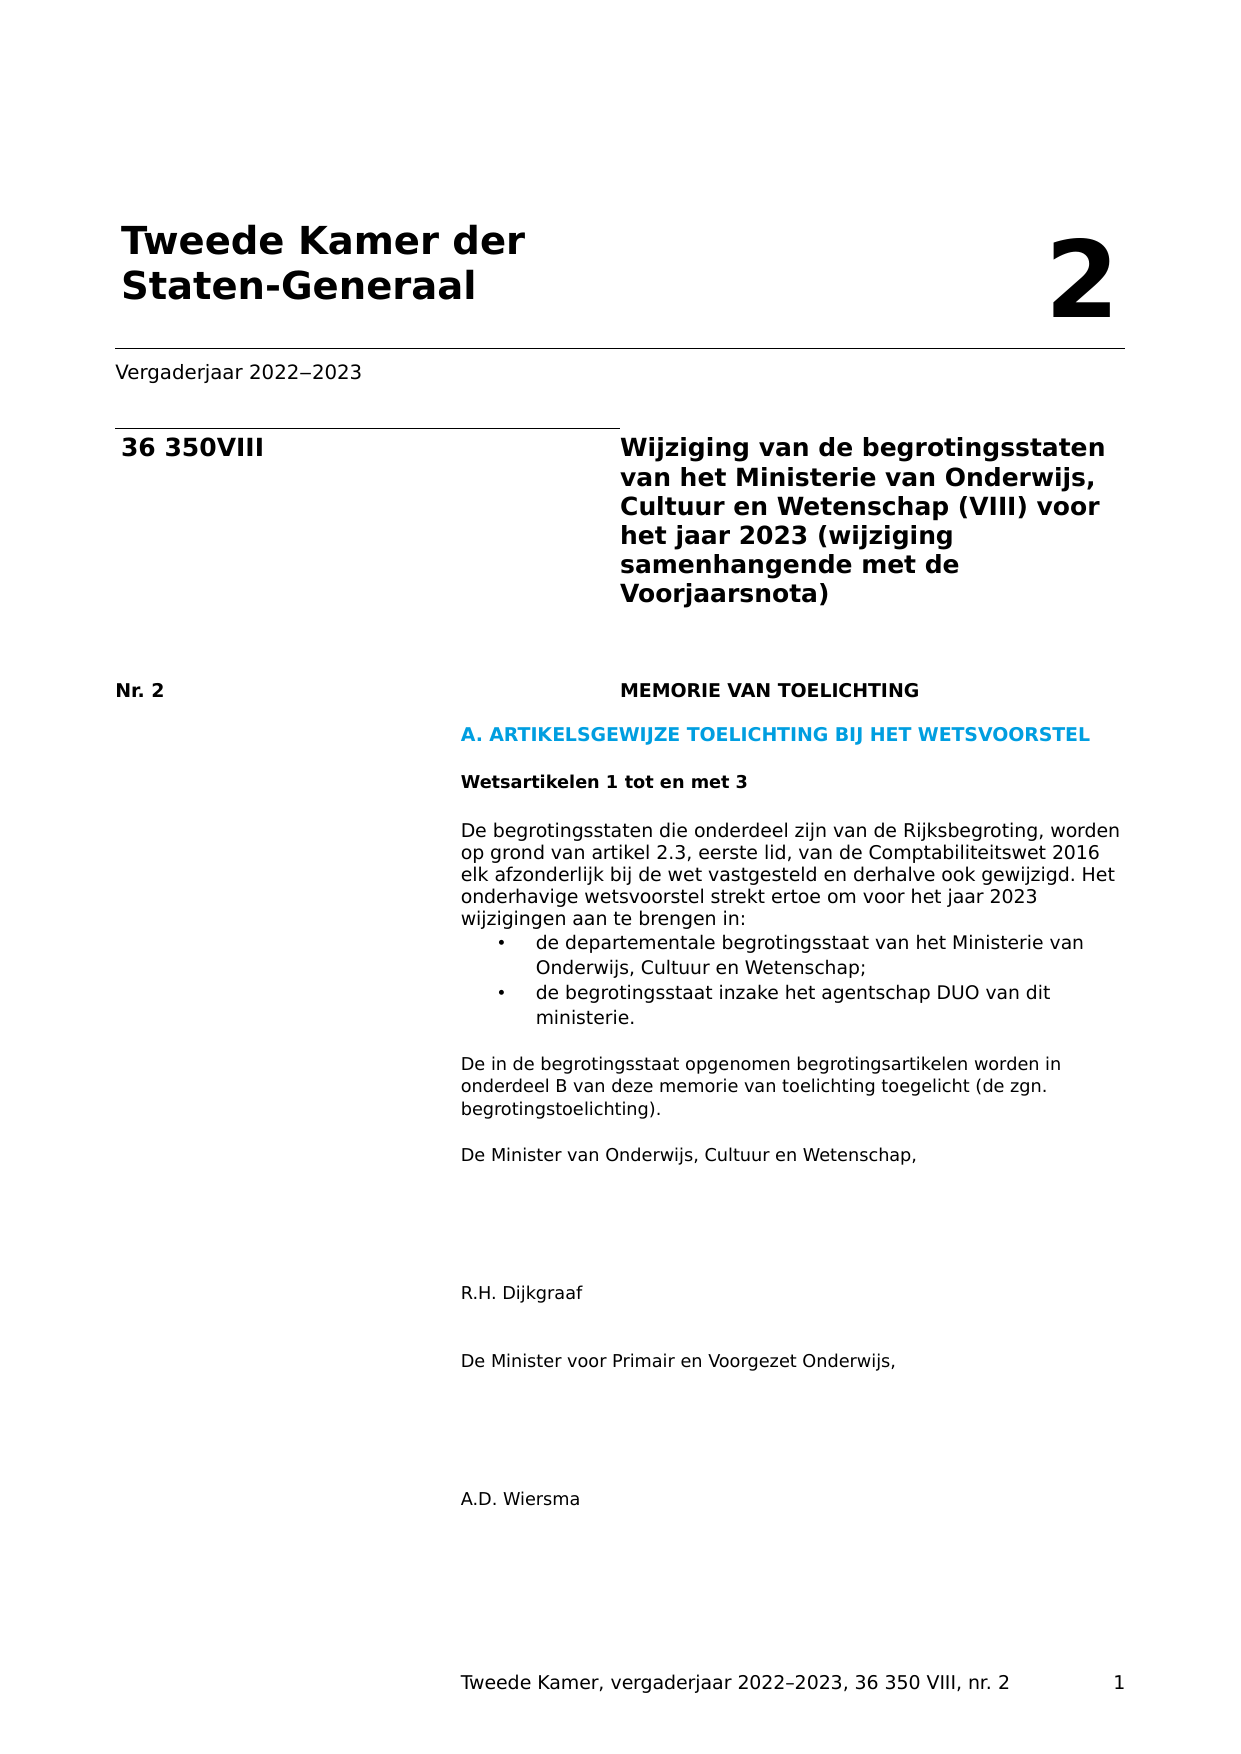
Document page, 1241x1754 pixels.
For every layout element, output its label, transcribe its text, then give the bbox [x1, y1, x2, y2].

table_header Nr. 2 [115, 680, 620, 724]
text R.H. Dijkgraaf [461, 1189, 1125, 1304]
table_header Tweede Kamer der Staten-Generaal [115, 213, 620, 348]
table_header 36 350VIII [115, 429, 620, 614]
text De in de begrotingsstaat opgenomen begrotingsartikelen worden in onderdeel B van deze memorie van toelichting toegelicht (de zgn. begrotingstoelichting). [461, 1052, 1125, 1120]
list de begrotingsstaat inzake het agentschap DUO van dit ministerie. [498, 980, 1125, 1030]
text De begrotingsstaten die onderdeel zijn van de Rijksbegroting, worden op grond van artikel 2.3, eerste lid, van de Comptabiliteitswet 2016 elk afzonderlijk bij de wet vastgesteld en derhalve ook gewijzigd. Het onderhavige wetsvoorstel strekt ertoe om voor het jaar 2023 wijzigingen aan te brengen in: [461, 820, 1125, 930]
table_cell Vergaderjaar 2022‒2023 [115, 349, 1125, 384]
table_header 2 [620, 213, 1125, 348]
table_header MEMORIE VAN TOELICHTING [620, 680, 1125, 724]
text Wetsartikelen 1 tot en met 3 [461, 770, 1125, 793]
title A. ARTIKELSGEWIJZE TOELICHTING BIJ HET WETSVOORSTEL [461, 724, 1125, 746]
table_header Wijziging van de begrotingsstaten van het Ministerie van Onderwijs, Cultuur en Wetenschap (VIII) voor het jaar 2023 (wijziging samenhangende met de Voorjaarsnota) [620, 428, 1125, 614]
list de departementale begrotingsstaat van het Ministerie van Onderwijs, Cultuur en Wetenschap; [498, 930, 1125, 980]
text A.D. Wiersma [461, 1395, 1125, 1510]
text De Minister voor Primair en Voorgezet Onderwijs, [461, 1327, 1125, 1372]
text De Minister van Onderwijs, Cultuur en Wetenschap, [461, 1143, 1125, 1166]
